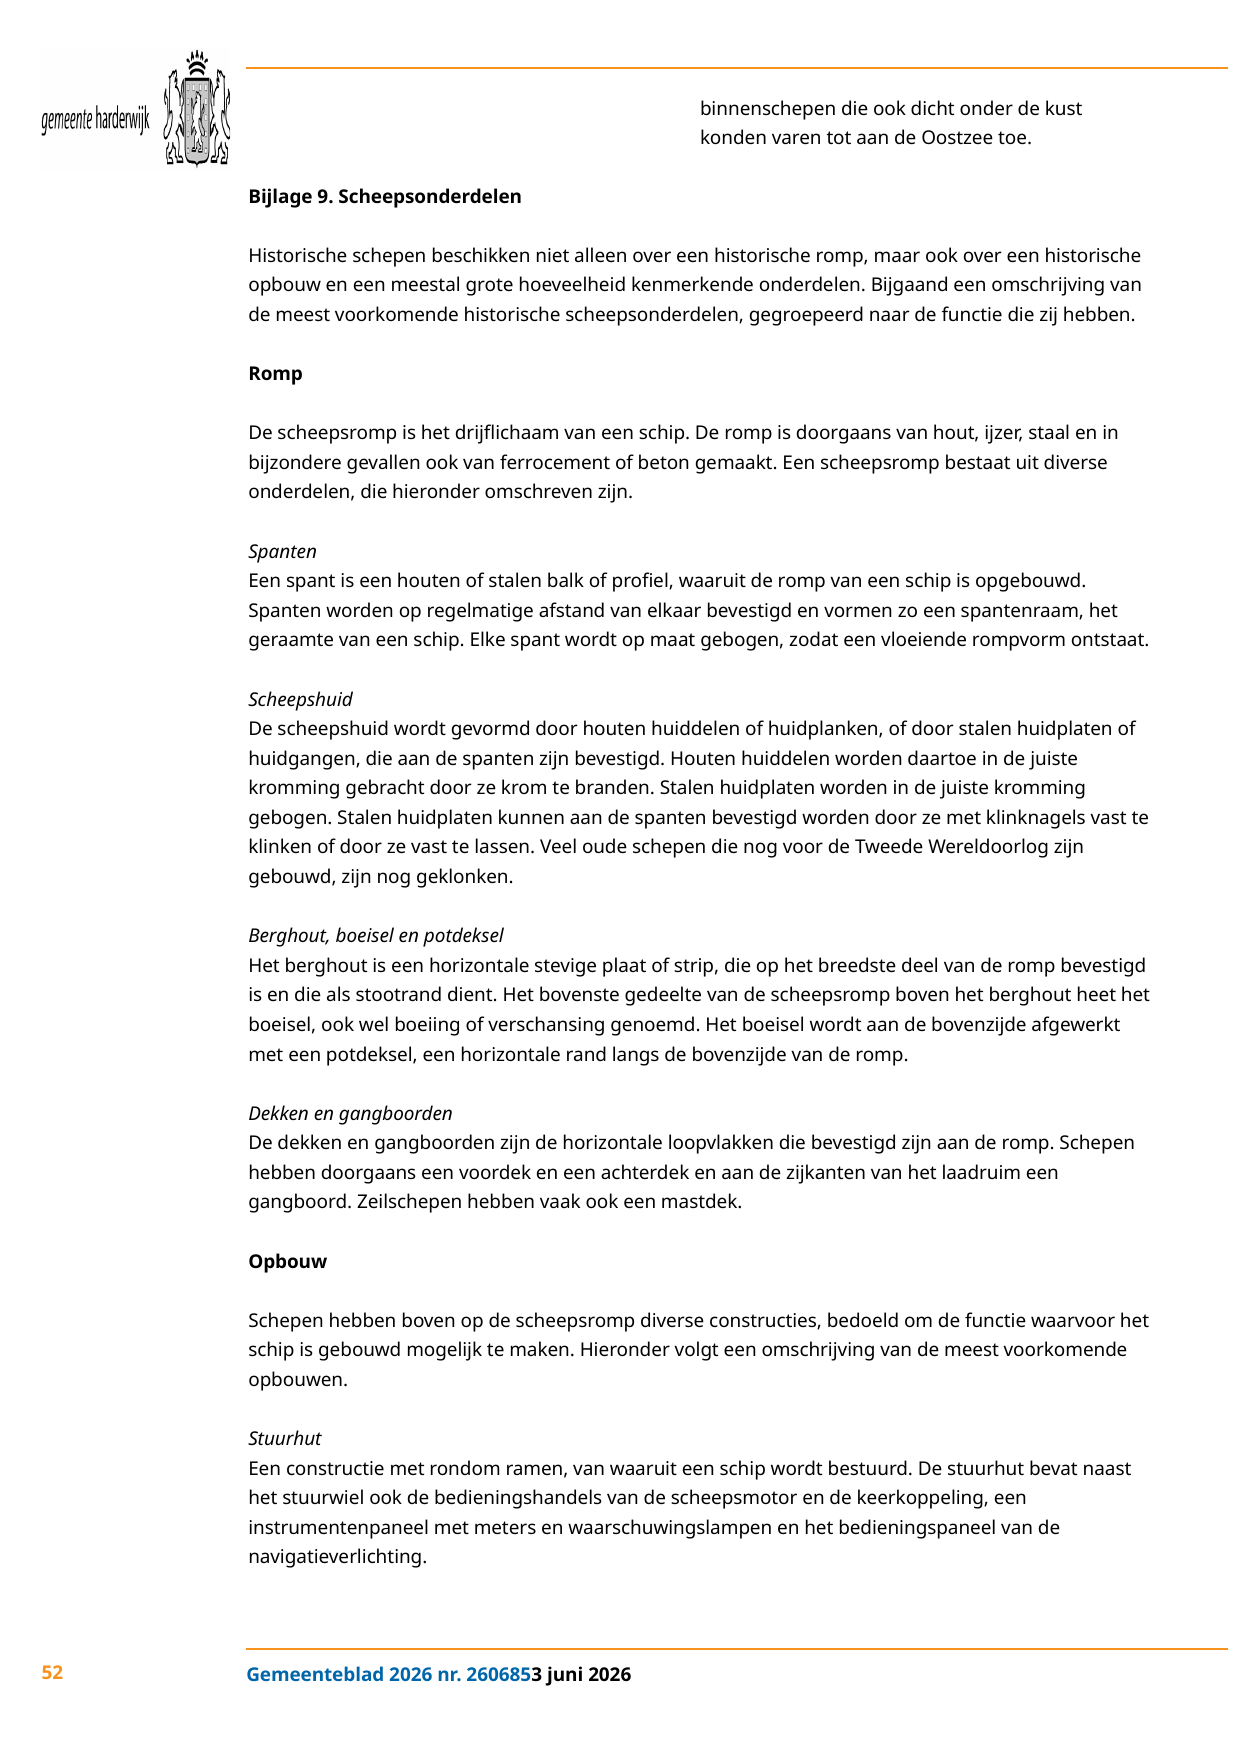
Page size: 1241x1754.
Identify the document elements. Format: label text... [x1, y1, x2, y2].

text Berghout, boeisel en potdeksel [248, 922, 1152, 948]
text Een spant is een houten of stalen balk of profiel, waaruit de romp van een schip is opgebouwd. Spanten worden op regelmatige afstand van elkaar bevestigd en vormen zo een spantenraam, het geraamte van een schip. Elke spant wordt op maat gebogen, zodat een vloeiende rompvorm ontstaat. [248, 567, 1152, 652]
picture [41, 47, 231, 172]
text Schepen hebben boven op de scheepsromp diverse constructies, bedoeld om de functie waarvoor het schip is gebouwd mogelijk te maken. Hieronder volgt een omschrijving van de meest voorkomende opbouwen. [248, 1307, 1152, 1392]
text De scheepshuid wordt gevormd door houten huiddelen of huidplanken, of door stalen huidplaten of huidgangen, die aan de spanten zijn bevestigd. Houten huiddelen worden daartoe in de juiste kromming gebracht door ze krom te branden. Stalen huidplaten worden in de juiste kromming gebogen. Stalen huidplaten kunnen aan de spanten bevestigd worden door ze met klinknagels vast te klinken of door ze vast te lassen. Veel oude schepen die nog voor de Tweede Wereldoorlog zijn gebouwd, zijn nog geklonken. [248, 715, 1152, 889]
text Bijlage 9. Scheepsonderdelen [248, 183, 1152, 209]
text Historische schepen beschikken niet alleen over een historische romp, maar ook over een historische opbouw en een meestal grote hoeveelheid kenmerkende onderdelen. Bijgaand een omschrijving van de meest voorkomende historische scheepsonderdelen, gegroepeerd naar de functie die zij hebben. [248, 242, 1152, 327]
text Een constructie met rondom ramen, van waaruit een schip wordt bestuurd. De stuurhut bevat naast het stuurwiel ook de bedieningshandels van de scheepsmotor en de keerkoppeling, een instrumentenpaneel met meters en waarschuwingslampen en het bedieningspaneel van de navigatieverlichting. [248, 1455, 1152, 1569]
text Spanten [248, 538, 1152, 564]
text Stuurhut [248, 1425, 1152, 1451]
text Het berghout is een horizontale stevige plaat of strip, die op het breedste deel van de romp bevestigd is en die als stootrand dient. Het bovenste gedeelte van de scheepsromp boven het berghout heet het boeisel, ook wel boeiing of verschansing genoemd. Het boeisel wordt aan de bovenzijde afgewerkt met een potdeksel, een horizontale rand langs de bovenzijde van de romp. [248, 952, 1152, 1067]
table_cell [248, 95, 700, 150]
text Dekken en gangboorden [248, 1100, 1152, 1126]
text Romp [248, 360, 1152, 386]
text De scheepsromp is het drijflichaam van een schip. De romp is doorgaans van hout, ijzer, staal en in bijzondere gevallen ook van ferrocement of beton gemaakt. Een scheepsromp bestaat uit diverse onderdelen, die hieronder omschreven zijn. [248, 419, 1152, 504]
text Opbouw [248, 1248, 1152, 1274]
text De dekken en gangboorden zijn de horizontale loopvlakken die bevestigd zijn aan de romp. Schepen hebben doorgaans een voordek en een achterdek en aan de zijkanten van het laadruim een gangboord. Zeilschepen hebben vaak ook een mastdek. [248, 1129, 1152, 1214]
text Scheepshuid [248, 686, 1152, 712]
table_cell binnenschepen die ook dicht on­der de kust konden varen tot aan de Oostzee toe. [700, 95, 1152, 150]
